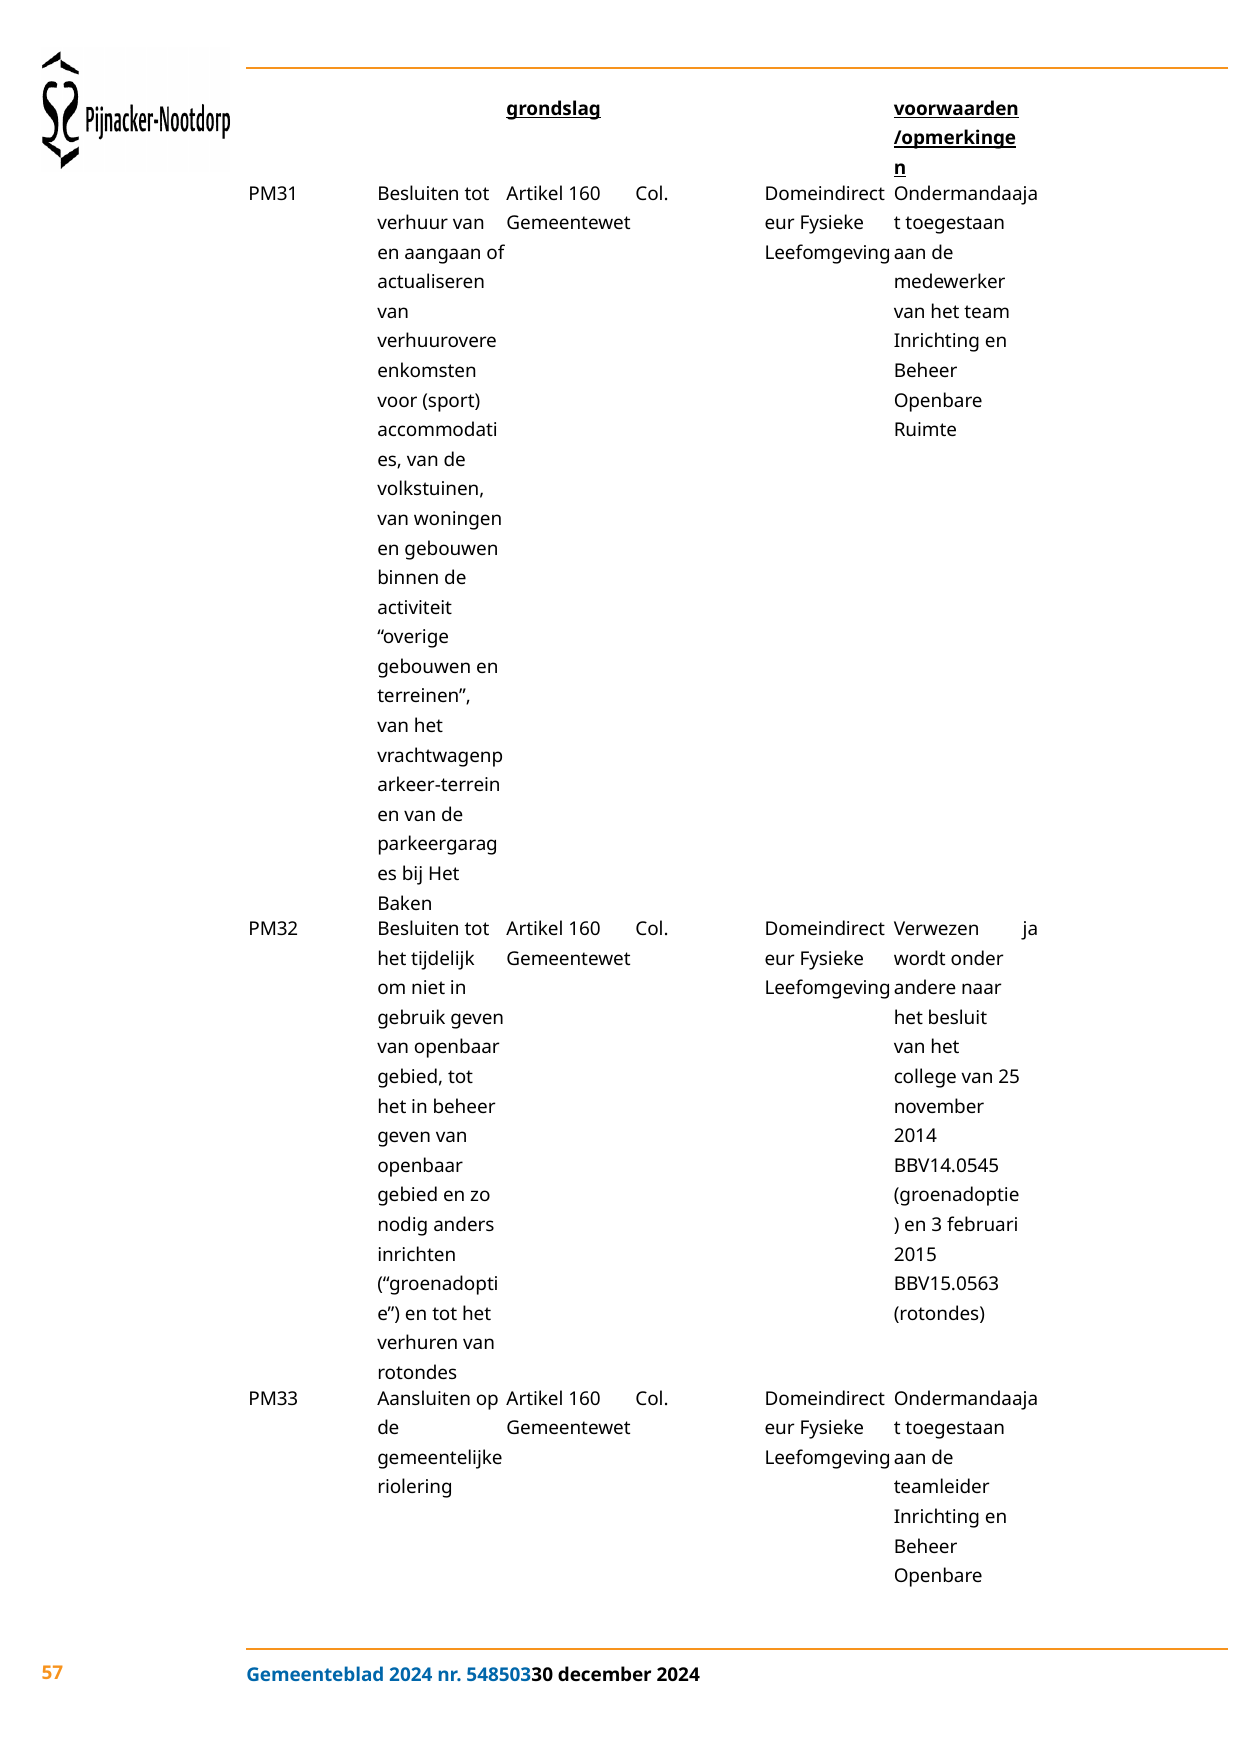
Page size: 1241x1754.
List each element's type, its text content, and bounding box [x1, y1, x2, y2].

table_cell Col. [635, 1385, 764, 1588]
table_cell PM31 [248, 180, 377, 915]
table_header [764, 95, 893, 180]
table_cell Domeindirecteur Fysieke Leefomgeving [764, 1385, 893, 1588]
table_cell Artikel 160 Gemeentewet [506, 915, 635, 1385]
table_cell PM32 [248, 915, 377, 1385]
table_cell Col. [635, 180, 764, 915]
picture [41, 47, 231, 172]
table_cell ja [1023, 915, 1152, 1385]
table_cell Col. [635, 915, 764, 1385]
table_cell PM33 [248, 1385, 377, 1588]
table_header [635, 95, 764, 180]
table_cell ja [1023, 1385, 1152, 1588]
table_cell Artikel 160 Gemeentewet [506, 180, 635, 915]
table_cell Verwezen wordt onder andere naar het besluit van het college van 25 november 2014 BBV14.0545 (groenadoptie) en 3 februari 2015 BBV15.0563 (rotondes) [894, 915, 1022, 1385]
table_cell Aansluiten op de gemeentelijke riolering [377, 1385, 506, 1588]
table_cell Ondermandaat toegestaan aan de medewerker van het team Inrichting en Beheer Openbare Ruimte [894, 180, 1022, 915]
table_cell Besluiten tot verhuur van en aangaan of actualiseren van verhuurovereenkomsten voor (sport) accommodaties, van de volkstuinen, van woningen en gebouwen binnen de activiteit “overige gebouwen en terreinen”, van het vrachtwagenparkeer-terrein en van de parkeergarages bij Het Baken [377, 180, 506, 915]
table_cell ja [1023, 180, 1152, 915]
table_header [377, 95, 506, 180]
table_header [248, 95, 377, 180]
table_header [1023, 95, 1152, 180]
table_cell Besluiten tot het tijdelijk om niet in gebruik geven van openbaar gebied, tot het in beheer geven van openbaar gebied en zo nodig anders inrichten (“groenadoptie”) en tot het verhuren van rotondes [377, 915, 506, 1385]
table_cell Ondermandaat toegestaan aan de teamleider Inrichting en Beheer Openbare [894, 1385, 1022, 1588]
table_header voorwaarden/opmerkingen [894, 95, 1022, 180]
table_cell Domeindirecteur Fysieke Leefomgeving [764, 915, 893, 1385]
table_cell Domeindirecteur Fysieke Leefomgeving [764, 180, 893, 915]
table_header grondslag [506, 95, 635, 180]
table_cell Artikel 160 Gemeentewet [506, 1385, 635, 1588]
